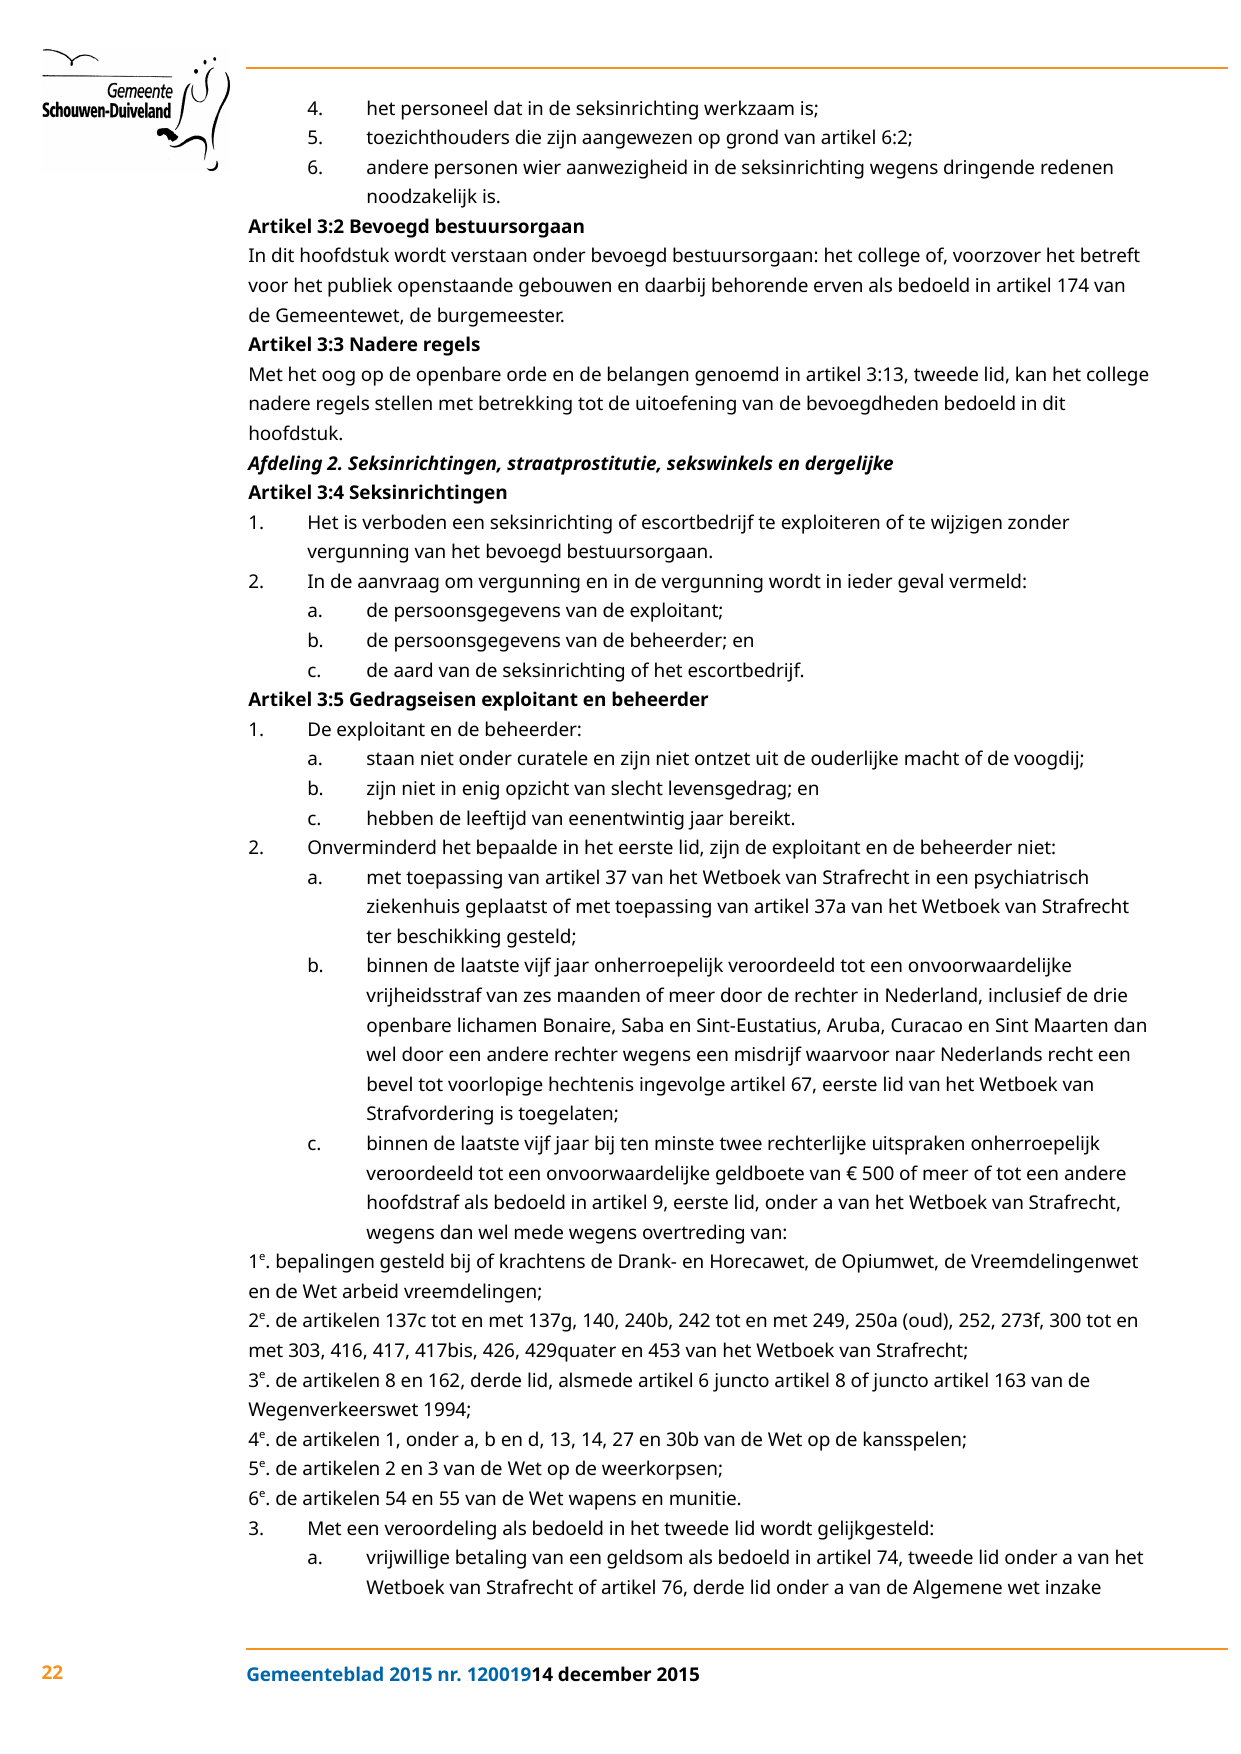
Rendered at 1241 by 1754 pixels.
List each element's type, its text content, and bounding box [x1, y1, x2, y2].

text Artikel 3:4 Seksinrichtingen [248, 479, 1152, 505]
text 6e. de artikelen 54 en 55 van de Wet wapens en munitie. [248, 1485, 1152, 1511]
list de persoonsgegevens van de exploitant; [307, 598, 1152, 623]
text 4e. de artikelen 1, onder a, b en d, 13, 14, 27 en 30b van de Wet op de kansspelen; [248, 1426, 1152, 1452]
list staan niet onder curatele en zijn niet ontzet uit de ouderlijke macht of de voogdij; [307, 746, 1152, 771]
list de persoonsgegevens van de beheerder; en [307, 627, 1152, 653]
text Met het oog op de openbare orde en de belangen genoemd in artikel 3:13, tweede lid, kan het college nadere regels stellen met betrekking tot de uitoefening van de bevoegdheden bedoeld in dit hoofdstuk. [248, 361, 1152, 446]
text 2e. de artikelen 137c tot en met 137g, 140, 240b, 242 tot en met 249, 250a (oud), 252, 273f, 300 tot en met 303, 416, 417, 417bis, 426, 429quater en 453 van het Wetboek van Strafrecht; [248, 1308, 1152, 1363]
list vrijwillige betaling van een geldsom als bedoeld in artikel 74, tweede lid onder a van het Wetboek van Strafrecht of artikel 76, derde lid onder a van de Algemene wet inzake [307, 1544, 1152, 1600]
list Het is verboden een seksinrichting of escortbedrijf te exploiteren of te wijzigen zonder vergunning van het bevoegd bestuursorgaan. [248, 509, 1152, 564]
text 1e. bepalingen gesteld bij of krachtens de Drank- en Horecawet, de Opiumwet, de Vreemdelingenwet en de Wet arbeid vreemdelingen; [248, 1248, 1152, 1304]
list het personeel dat in de seksinrichting werkzaam is; [307, 95, 1152, 121]
text 5e. de artikelen 2 en 3 van de Wet op de weerkorpsen; [248, 1456, 1152, 1481]
list In de aanvraag om vergunning en in de vergunning wordt in ieder geval vermeld: [248, 568, 1152, 594]
text Artikel 3:2 Bevoegd bestuursorgaan [248, 213, 1152, 239]
list de aard van de seksinrichting of het escortbedrijf. [307, 657, 1152, 683]
list hebben de leeftijd van eenentwintig jaar bereikt. [307, 805, 1152, 831]
text 3e. de artikelen 8 en 162, derde lid, alsmede artikel 6 juncto artikel 8 of juncto artikel 163 van de Wegenverkeerswet 1994; [248, 1367, 1152, 1422]
list Onverminderd het bepaalde in het eerste lid, zijn de exploitant en de beheerder niet: [248, 834, 1152, 860]
list Met een veroordeling als bedoeld in het tweede lid wordt gelijkgesteld: [248, 1515, 1152, 1541]
text Artikel 3:3 Nadere regels [248, 331, 1152, 357]
list binnen de laatste vijf jaar bij ten minste twee rechterlijke uitspraken onherroepelijk veroordeeld tot een onvoorwaardelijke geldboete van € 500 of meer of tot een andere hoofdstraf als bedoeld in artikel 9, eerste lid, onder a van het Wetboek van Strafrecht, wegens dan wel mede wegens overtreding van: [307, 1130, 1152, 1245]
text Artikel 3:5 Gedragseisen exploitant en beheerder [248, 686, 1152, 712]
list andere personen wier aanwezigheid in de seksinrichting wegens dringende redenen noodzakelijk is. [307, 154, 1152, 209]
list met toepassing van artikel 37 van het Wetboek van Strafrecht in een psychiatrisch ziekenhuis geplaatst of met toepassing van artikel 37a van het Wetboek van Strafrecht ter beschikking gesteld; [307, 864, 1152, 949]
text In dit hoofdstuk wordt verstaan onder bevoegd bestuursorgaan: het college of, voorzover het betreft voor het publiek openstaande gebouwen en daarbij behorende erven als bedoeld in artikel 174 van de Gemeentewet, de burgemeester. [248, 243, 1152, 328]
picture [41, 47, 231, 172]
list zijn niet in enig opzicht van slecht levensgedrag; en [307, 775, 1152, 801]
list De exploitant en de beheerder: [248, 716, 1152, 742]
list toezichthouders die zijn aangewezen op grond van artikel 6:2; [307, 124, 1152, 150]
text Afdeling 2. Seksinrichtingen, straatprostitutie, sekswinkels en dergelijke [248, 450, 1152, 476]
list binnen de laatste vijf jaar onherroepelijk veroordeeld tot een onvoorwaardelijke vrijheidsstraf van zes maanden of meer door de rechter in Nederland, inclusief de drie openbare lichamen Bonaire, Saba en Sint-Eustatius, Aruba, Curacao en Sint Maarten dan wel door een andere rechter wegens een misdrijf waarvoor naar Nederlands recht een bevel tot voorlopige hechtenis ingevolge artikel 67, eerste lid van het Wetboek van Strafvordering is toegelaten; [307, 953, 1152, 1126]
